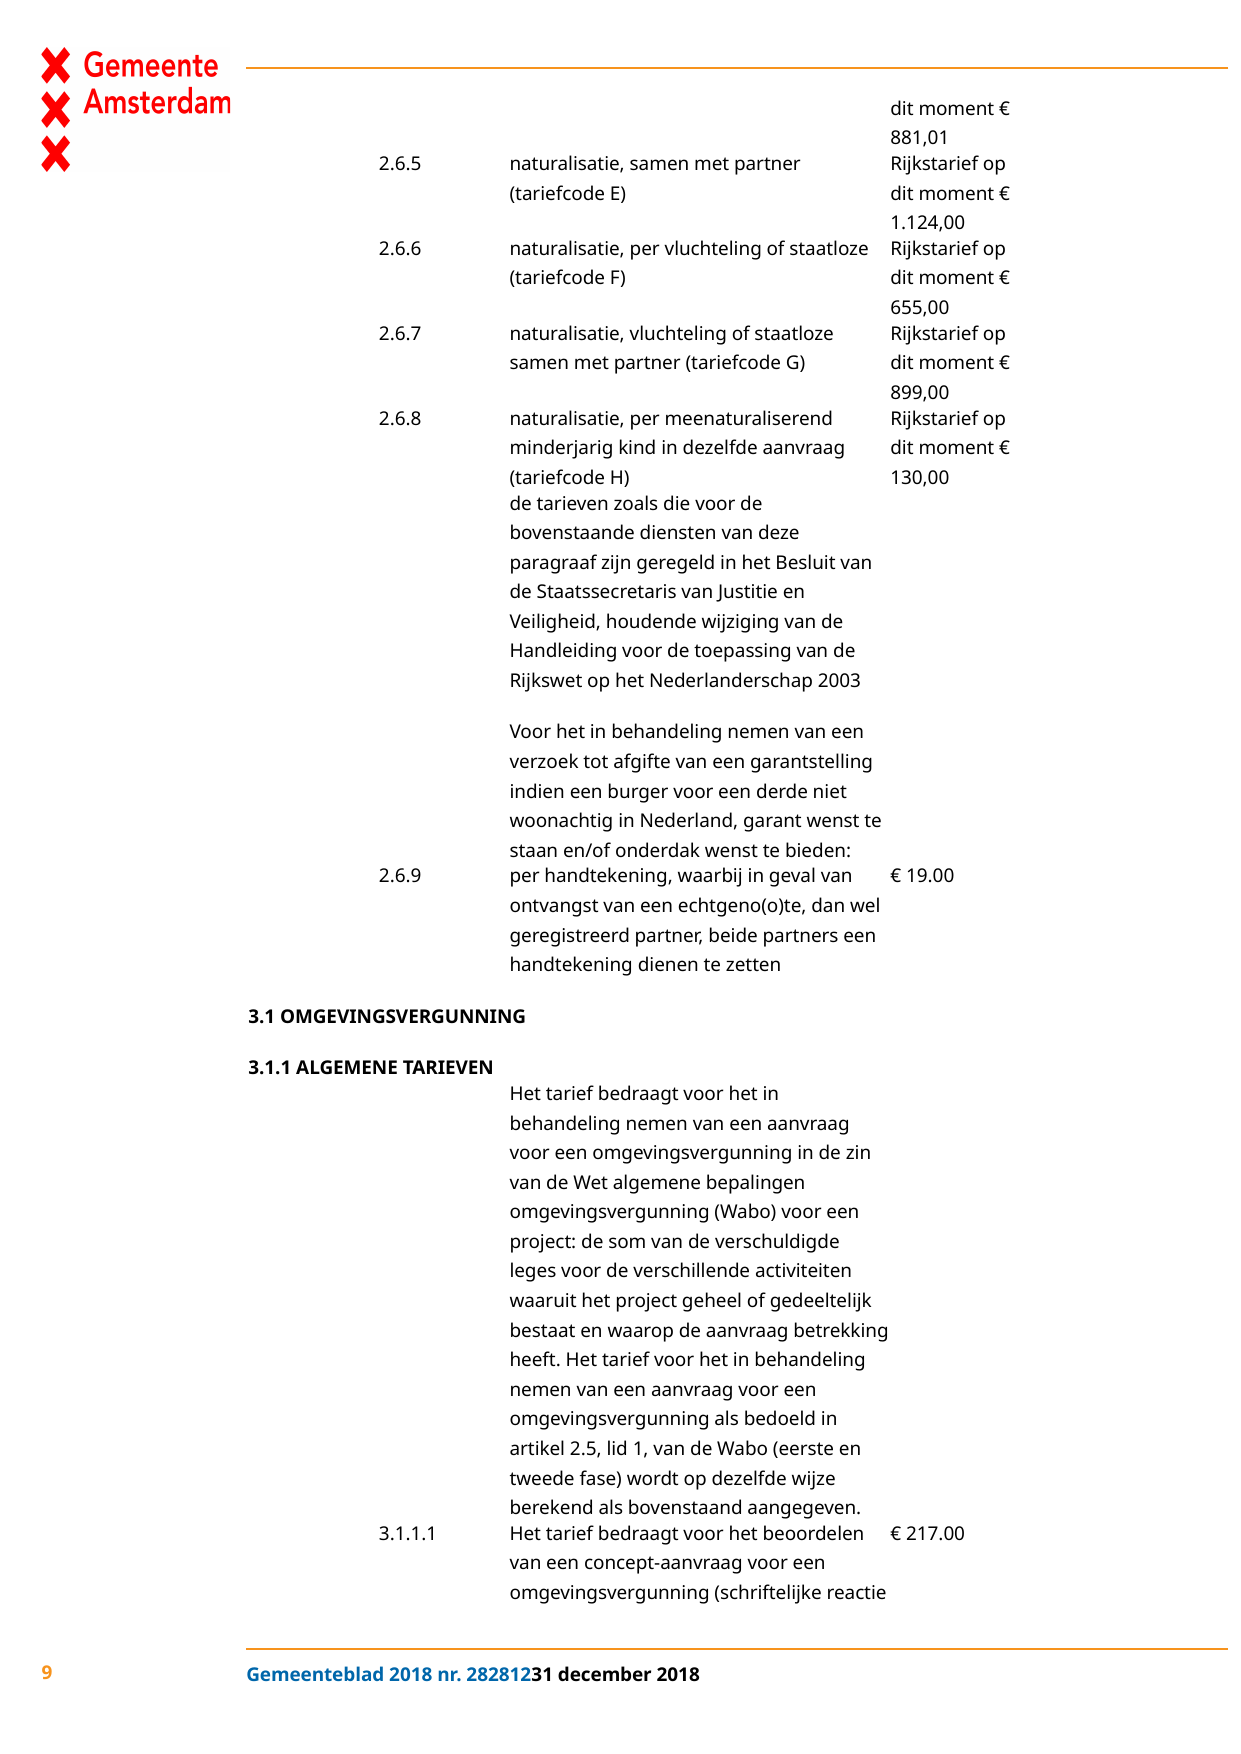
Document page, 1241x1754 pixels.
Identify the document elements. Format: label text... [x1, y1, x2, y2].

table_cell 2.6.5 [379, 150, 509, 235]
table_cell [248, 95, 379, 150]
table_cell Rijkstarief op dit moment € 655,00 [890, 235, 1021, 320]
table_cell [248, 693, 379, 719]
table_cell [248, 150, 379, 235]
table_cell [509, 693, 890, 719]
table_cell [379, 95, 509, 150]
table_cell [890, 977, 1021, 1003]
table_cell [248, 1520, 379, 1605]
table_cell naturalisatie, per meenaturaliserend minderjarig kind in dezelfde aanvraag (tariefcode H) [509, 405, 890, 490]
table_cell de tarieven zoals die voor de bovenstaande diensten van deze paragraaf zijn geregeld in het Besluit van de Staatssecretaris van Justitie en Veiligheid, houdende wijziging van de Handleiding voor de toepassing van de Rijkswet op het Nederlanderschap 2003 [509, 490, 890, 693]
table_cell [248, 863, 379, 977]
table_cell [890, 1054, 1021, 1080]
table_cell [379, 490, 509, 693]
table_cell [248, 235, 379, 320]
table_cell [248, 490, 379, 693]
table_cell € 19.00 [890, 863, 1021, 977]
table_cell [890, 490, 1021, 693]
table_cell [379, 719, 509, 863]
table_cell 2.6.7 [379, 320, 509, 405]
table_cell [248, 977, 379, 1003]
table_cell Rijkstarief op dit moment € 899,00 [890, 320, 1021, 405]
table_cell [248, 1029, 379, 1054]
table_cell naturalisatie, vluchteling of staatloze samen met partner (tariefcode G) [509, 320, 890, 405]
table_cell [509, 977, 890, 1003]
picture [41, 47, 231, 172]
table_cell [379, 1080, 509, 1520]
table_cell naturalisatie, samen met partner (tariefcode E) [509, 150, 890, 235]
table_cell 3.1.1 ALGEMENE TARIEVEN [248, 1054, 890, 1080]
table_cell € 217.00 [890, 1520, 1021, 1605]
table_cell [890, 693, 1021, 719]
table_cell [890, 719, 1021, 863]
table_cell naturalisatie, per vluchteling of staatloze (tariefcode F) [509, 235, 890, 320]
table_cell [379, 977, 509, 1003]
table_cell [890, 1080, 1021, 1520]
table_cell per handtekening, waarbij in geval van ontvangst van een echtgeno(o)te, dan wel geregistreerd partner, beide partners een handtekening dienen te zetten [509, 863, 890, 977]
table_cell [379, 1029, 509, 1054]
table_cell [379, 693, 509, 719]
table_cell 3.1 OMGEVINGSVERGUNNING [248, 1003, 890, 1029]
table_cell dit moment € 881,01 [890, 95, 1021, 150]
table_cell Rijkstarief op dit moment € 130,00 [890, 405, 1021, 490]
table_cell 2.6.9 [379, 863, 509, 977]
table_cell [248, 405, 379, 490]
table_cell 2.6.6 [379, 235, 509, 320]
table_cell [248, 719, 379, 863]
table_cell [509, 1029, 890, 1054]
table_cell 3.1.1.1 [379, 1520, 509, 1605]
table_cell [890, 1003, 1021, 1029]
table_cell [248, 320, 379, 405]
table_cell Het tarief bedraagt voor het in behandeling nemen van een aanvraag voor een omgevingsvergunning in de zin van de Wet algemene bepalingen omgevingsvergunning (Wabo) voor een project: de som van de verschuldigde leges voor de verschillende activiteiten waaruit het project geheel of gedeeltelijk bestaat en waarop de aanvraag betrekking heeft. Het tarief voor het in behandeling nemen van een aanvraag voor een omgevingsvergunning als bedoeld in artikel 2.5, lid 1, van de Wabo (eerste en tweede fase) wordt op dezelfde wijze berekend als bovenstaand aangegeven. [509, 1080, 890, 1520]
table_cell 2.6.8 [379, 405, 509, 490]
table_cell Het tarief bedraagt voor het beoordelen van een concept-aanvraag voor een omgevingsvergunning (schriftelijke reactie [509, 1520, 890, 1605]
table_cell Voor het in behandeling nemen van een verzoek tot afgifte van een garantstelling indien een burger voor een derde niet woonachtig in Nederland, garant wenst te staan en/of onderdak wenst te bieden: [509, 719, 890, 863]
table_cell [509, 95, 890, 150]
table_cell Rijkstarief op dit moment € 1.124,00 [890, 150, 1021, 235]
table_cell [890, 1029, 1021, 1054]
table_cell [248, 1080, 379, 1520]
